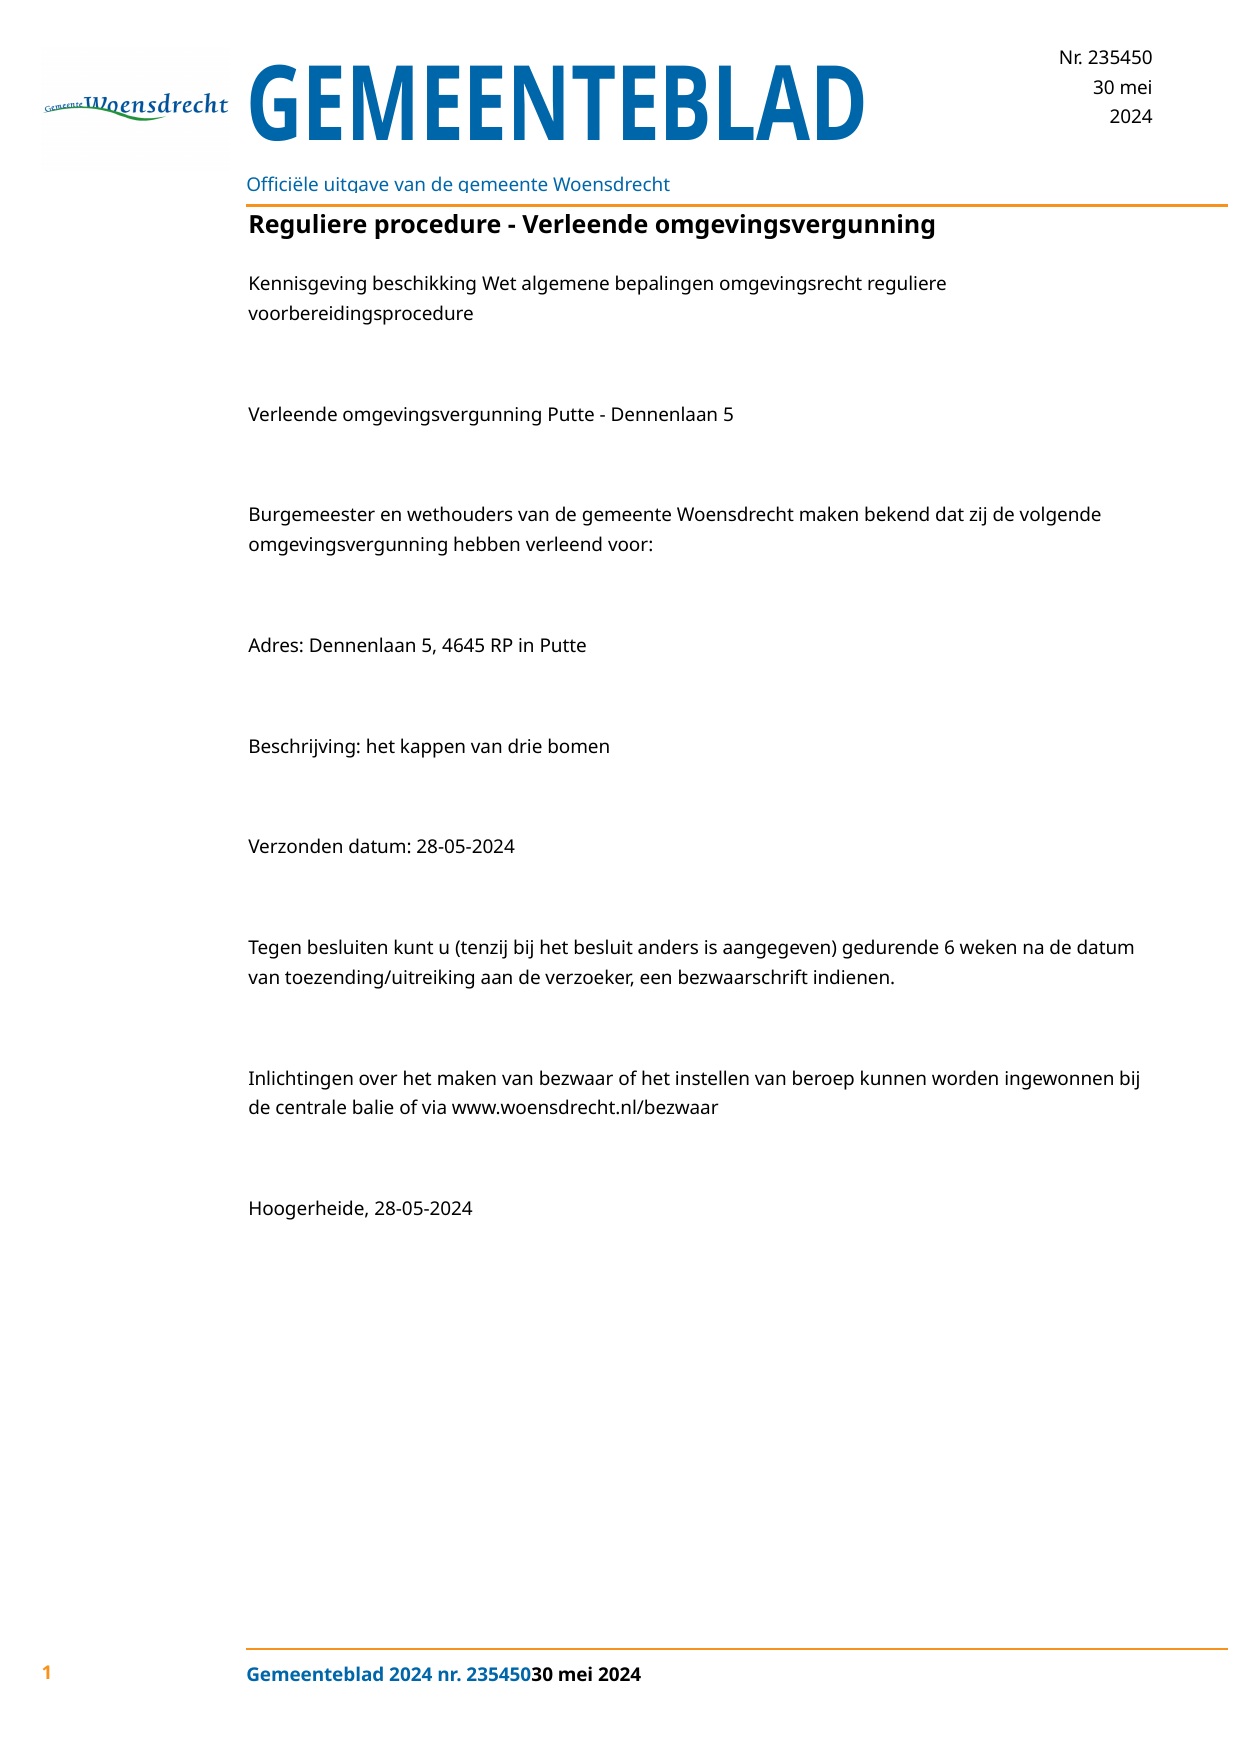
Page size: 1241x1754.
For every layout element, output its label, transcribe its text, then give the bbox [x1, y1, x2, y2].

text Burgemeester en wethouders van de gemeente Woensdrecht maken bekend dat zij de volgende omgevingsvergunning hebben verleend voor: [248, 502, 1152, 557]
text Adres: Dennenlaan 5, 4645 RP in Putte [248, 632, 1152, 658]
text Verzonden datum: 28-05-2024 [248, 834, 1152, 859]
picture [41, 47, 231, 172]
text Beschrijving: het kappen van drie bomen [248, 733, 1152, 758]
text Reguliere procedure - Verleende omgevingsvergunning [248, 207, 1152, 241]
text Kennisgeving beschikking Wet algemene bepalingen omgevingsrecht reguliere voorbereidingsprocedure [248, 270, 1152, 326]
text Inlichtingen over het maken van bezwaar of het instellen van beroep kunnen worden ingewonnen bij de centrale balie of via www.woensdrecht.nl/bezwaar [248, 1065, 1152, 1120]
text Verleende omgevingsvergunning Putte - Dennenlaan 5 [248, 401, 1152, 426]
text Hoogerheide, 28-05-2024 [248, 1195, 1152, 1221]
text Tegen besluiten kunt u (tenzij bij het besluit anders is aangegeven) gedurende 6 weken na de datum van toezending/uitreiking aan de verzoeker, een bezwaarschrift indienen. [248, 934, 1152, 990]
